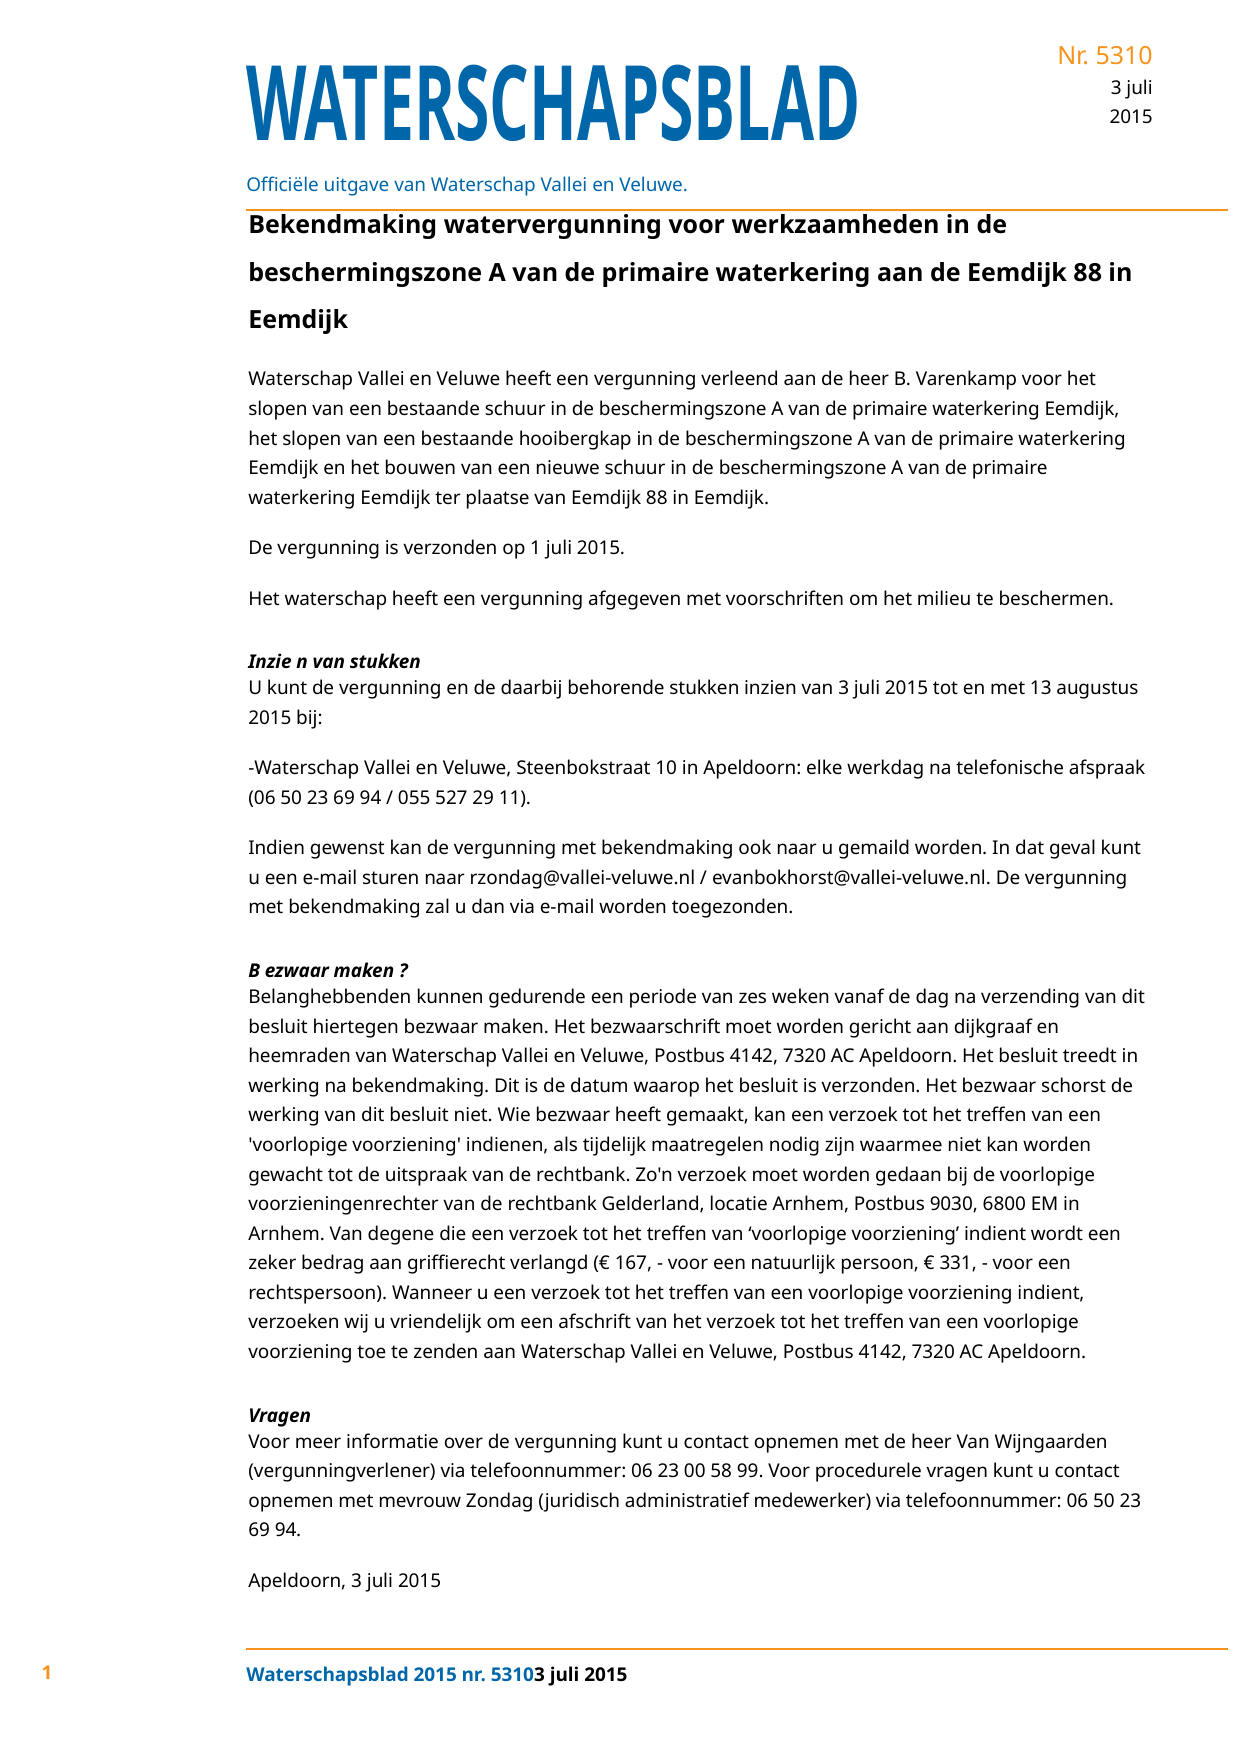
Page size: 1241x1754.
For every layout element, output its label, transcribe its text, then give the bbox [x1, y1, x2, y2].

text Inzie n van stukken [248, 649, 1152, 674]
text Voor meer informatie over de vergunning kunt u contact opnemen met de heer Van Wijngaarden (vergunningverlener) via telefoonnummer: 06 23 00 58 99. Voor procedurele vragen kunt u contact opnemen met mevrouw Zondag (juridisch administratief medewerker) via telefoonnummer: 06 50 23 69 94. [248, 1428, 1152, 1542]
text Waterschap Vallei en Veluwe heeft een vergunning verleend aan de heer B. Varenkamp voor het slopen van een bestaande schuur in de beschermingszone A van de primaire waterkering Eemdijk, het slopen van een bestaande hooibergkap in de beschermingszone A van de primaire waterkering Eemdijk en het bouwen van een nieuwe schuur in de beschermingszone A van de primaire waterkering Eemdijk ter plaatse van Eemdijk 88 in Eemdijk. [248, 366, 1152, 509]
text Belanghebbenden kunnen gedurende een periode van zes weken vanaf de dag na verzending van dit besluit hiertegen bezwaar maken. Het bezwaarschrift moet worden gericht aan dijkgraaf en heemraden van Waterschap Vallei en Veluwe, Postbus 4142, 7320 AC Apeldoorn. Het besluit treedt in werking na bekendmaking. Dit is de datum waarop het besluit is verzonden. Het bezwaar schorst de werking van dit besluit niet. Wie bezwaar heeft gemaakt, kan een verzoek tot het treffen van een 'voorlopige voorziening' indienen, als tijdelijk maatregelen nodig zijn waarmee niet kan worden gewacht tot de uitspraak van de rechtbank. Zo'n verzoek moet worden gedaan bij de voorlopige voorzieningenrechter van de rechtbank Gelderland, locatie Arnhem, Postbus 9030, 6800 EM in Arnhem. Van degene die een verzoek tot het treffen van ‘voorlopige voorziening’ indient wordt een zeker bedrag aan griffierecht verlangd (€ 167, - voor een natuurlijk persoon, € 331, - voor een rechtspersoon). Wanneer u een verzoek tot het treffen van een voorlopige voorziening indient, verzoeken wij u vriendelijk om een afschrift van het verzoek tot het treffen van een voorlopige voorziening toe te zenden aan Waterschap Vallei en Veluwe, Postbus 4142, 7320 AC Apeldoorn. [248, 983, 1152, 1364]
text Apeldoorn, 3 juli 2015 [248, 1567, 1152, 1593]
picture [41, 47, 231, 172]
text Vragen [248, 1402, 1152, 1428]
text Het waterschap heeft een vergunning afgegeven met voorschriften om het milieu te beschermen. [248, 585, 1152, 610]
text U kunt de vergunning en de daarbij behorende stukken inzien van 3 juli 2015 tot en met 13 augustus 2015 bij: [248, 674, 1152, 730]
text Indien gewenst kan de vergunning met bekendmaking ook naar u gemaild worden. In dat geval kunt u een e-mail sturen naar rzondag@vallei-veluwe.nl / evanbokhorst@vallei-veluwe.nl. De vergunning met bekendmaking zal u dan via e-mail worden toegezonden. [248, 834, 1152, 919]
text Bekendmaking watervergunning voor werkzaamheden in de beschermingszone A van de primaire waterkering aan de Eemdijk 88 in Eemdijk [248, 211, 1152, 336]
text -Waterschap Vallei en Veluwe, Steenbokstraat 10 in Apeldoorn: elke werkdag na telefonische afspraak (06 50 23 69 94 / 055 527 29 11). [248, 754, 1152, 810]
text De vergunning is verzonden op 1 juli 2015. [248, 534, 1152, 560]
text B ezwaar maken ? [248, 957, 1152, 983]
